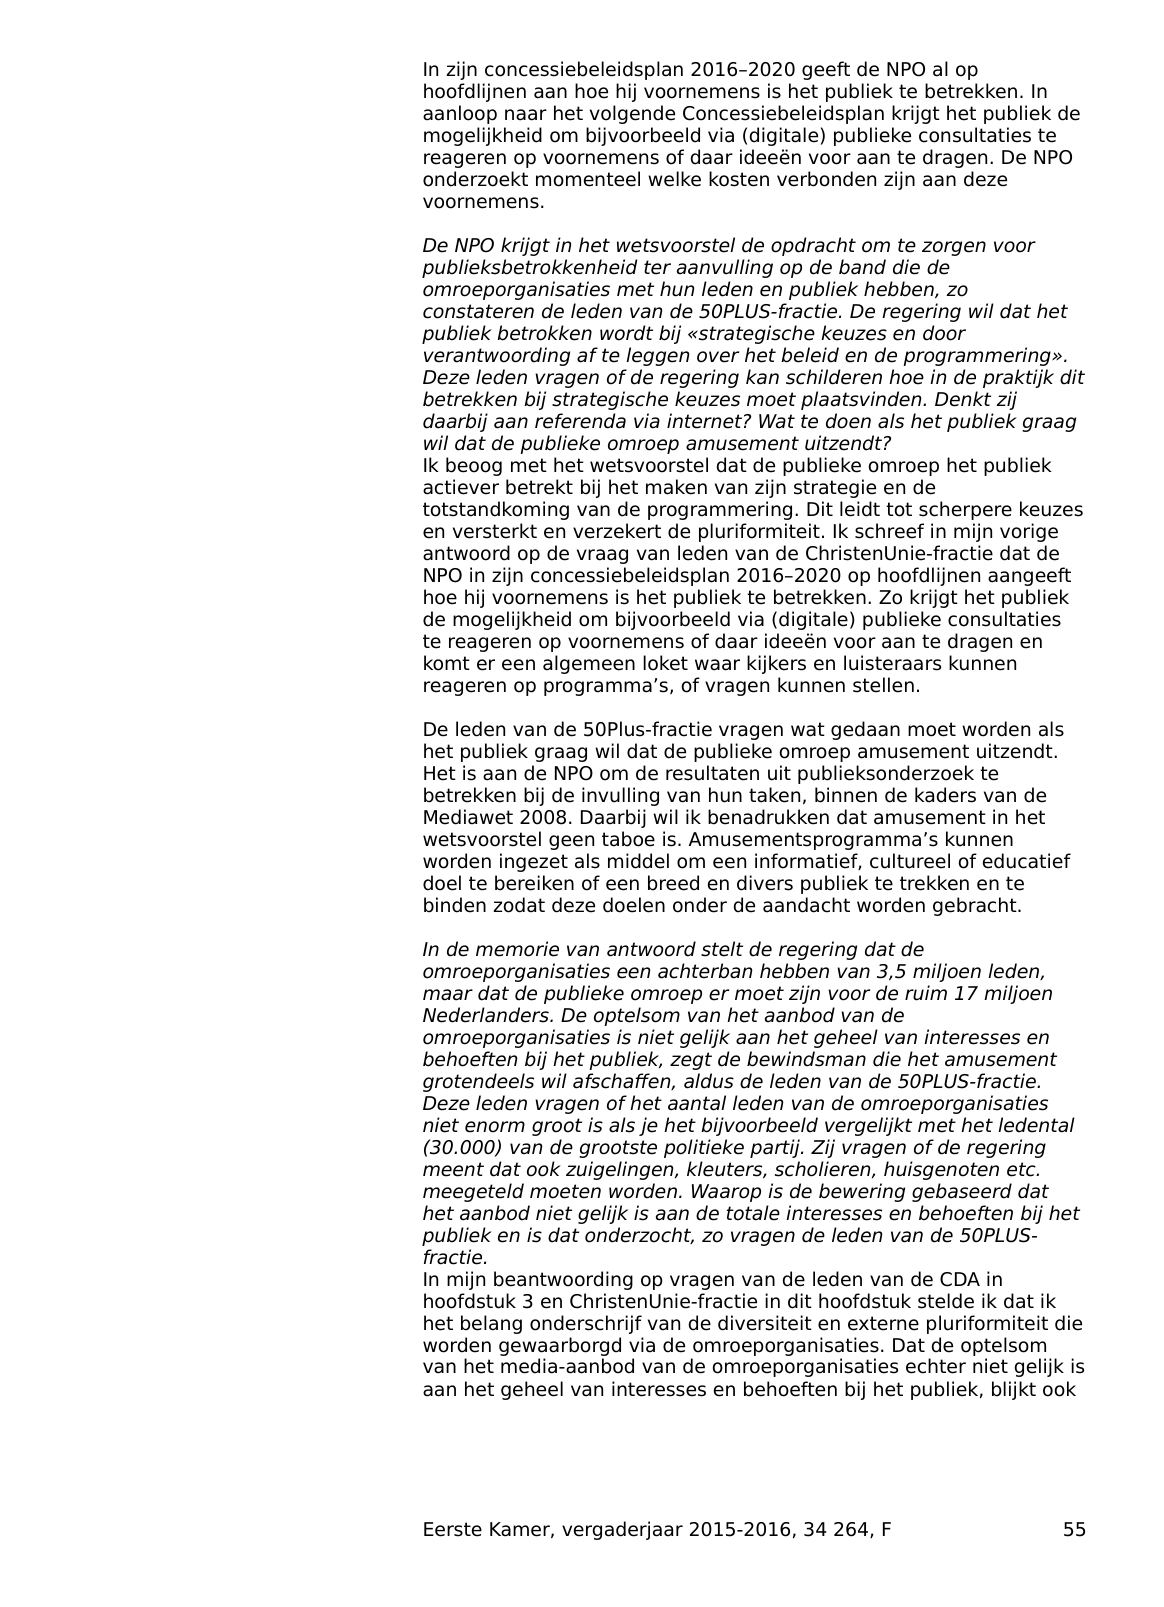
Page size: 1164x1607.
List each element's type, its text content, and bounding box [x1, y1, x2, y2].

text De NPO krijgt in het wetsvoorstel de opdracht om te zorgen voor publieksbetrokkenheid ter aanvulling op de band die de omroeporganisaties met hun leden en publiek hebben, zo constateren de leden van de 50PLUS-fractie. De regering wil dat het publiek betrokken wordt bij «strategische keuzes en door verantwoording af te leggen over het beleid en de programmering». Deze leden vragen of de regering kan schilderen hoe in de praktijk dit betrekken bij strategische keuzes moet plaatsvinden. Denkt zij daarbij aan referenda via internet? Wat te doen als het publiek graag wil dat de publieke omroep amusement uitzendt? [422, 235, 1087, 455]
text In de memorie van antwoord stelt de regering dat de omroeporganisaties een achterban hebben van 3,5 miljoen leden, maar dat de publieke omroep er moet zijn voor de ruim 17 miljoen Nederlanders. De optelsom van het aanbod van de omroeporganisaties is niet gelijk aan het geheel van interesses en behoeften bij het publiek, zegt de bewindsman die het amusement grotendeels wil afschaffen, aldus de leden van de 50PLUS-fractie. Deze leden vragen of het aantal leden van de omroeporganisaties niet enorm groot is als je het bijvoorbeeld vergelijkt met het ledental (30.000) van de grootste politieke partij. Zij vragen of de regering meent dat ook zuigelingen, kleuters, scholieren, huisgenoten etc. meegeteld moeten worden. Waarop is de bewering gebaseerd dat het aanbod niet gelijk is aan de totale interesses en behoeften bij het publiek en is dat onderzocht, zo vragen de leden van de 50PLUS-fractie. [422, 939, 1087, 1268]
text De leden van de 50Plus-fractie vragen wat gedaan moet worden als het publiek graag wil dat de publieke omroep amusement uitzendt. Het is aan de NPO om de resultaten uit publieksonderzoek te betrekken bij de invulling van hun taken, binnen de kaders van de Mediawet 2008. Daarbij wil ik benadrukken dat amusement in het wetsvoorstel geen taboe is. Amusementsprogramma’s kunnen worden ingezet als middel om een informatief, cultureel of educatief doel te bereiken of een breed en divers publiek te trekken en te binden zodat deze doelen onder de aandacht worden gebracht. [422, 719, 1087, 917]
text In mijn beantwoording op vragen van de leden van de CDA in hoofdstuk 3 en ChristenUnie-fractie in dit hoofdstuk stelde ik dat ik het belang onderschrijf van de diversiteit en externe pluriformiteit die worden gewaarborgd via de omroeporganisaties. Dat de optelsom van het media-aanbod van de omroeporganisaties echter niet gelijk is aan het geheel van interesses en behoeften bij het publiek, blijkt ook [422, 1268, 1087, 1400]
text Ik beoog met het wetsvoorstel dat de publieke omroep het publiek actiever betrekt bij het maken van zijn strategie en de totstandkoming van de programmering. Dit leidt tot scherpere keuzes en versterkt en verzekert de pluriformiteit. Ik schreef in mijn vorige antwoord op de vraag van leden van de ChristenUnie-fractie dat de NPO in zijn concessiebeleidsplan 2016–2020 op hoofdlijnen aangeeft hoe hij voornemens is het publiek te betrekken. Zo krijgt het publiek de mogelijkheid om bijvoorbeeld via (digitale) publieke consultaties te reageren op voornemens of daar ideeën voor aan te dragen en komt er een algemeen loket waar kijkers en luisteraars kunnen reageren op programma’s, of vragen kunnen stellen. [422, 455, 1087, 697]
text In zijn concessiebeleidsplan 2016–2020 geeft de NPO al op hoofdlijnen aan hoe hij voornemens is het publiek te betrekken. In aanloop naar het volgende Concessiebeleidsplan krijgt het publiek de mogelijkheid om bijvoorbeeld via (digitale) publieke consultaties te reageren op voornemens of daar ideeën voor aan te dragen. De NPO onderzoekt momenteel welke kosten verbonden zijn aan deze voornemens. [422, 59, 1087, 213]
